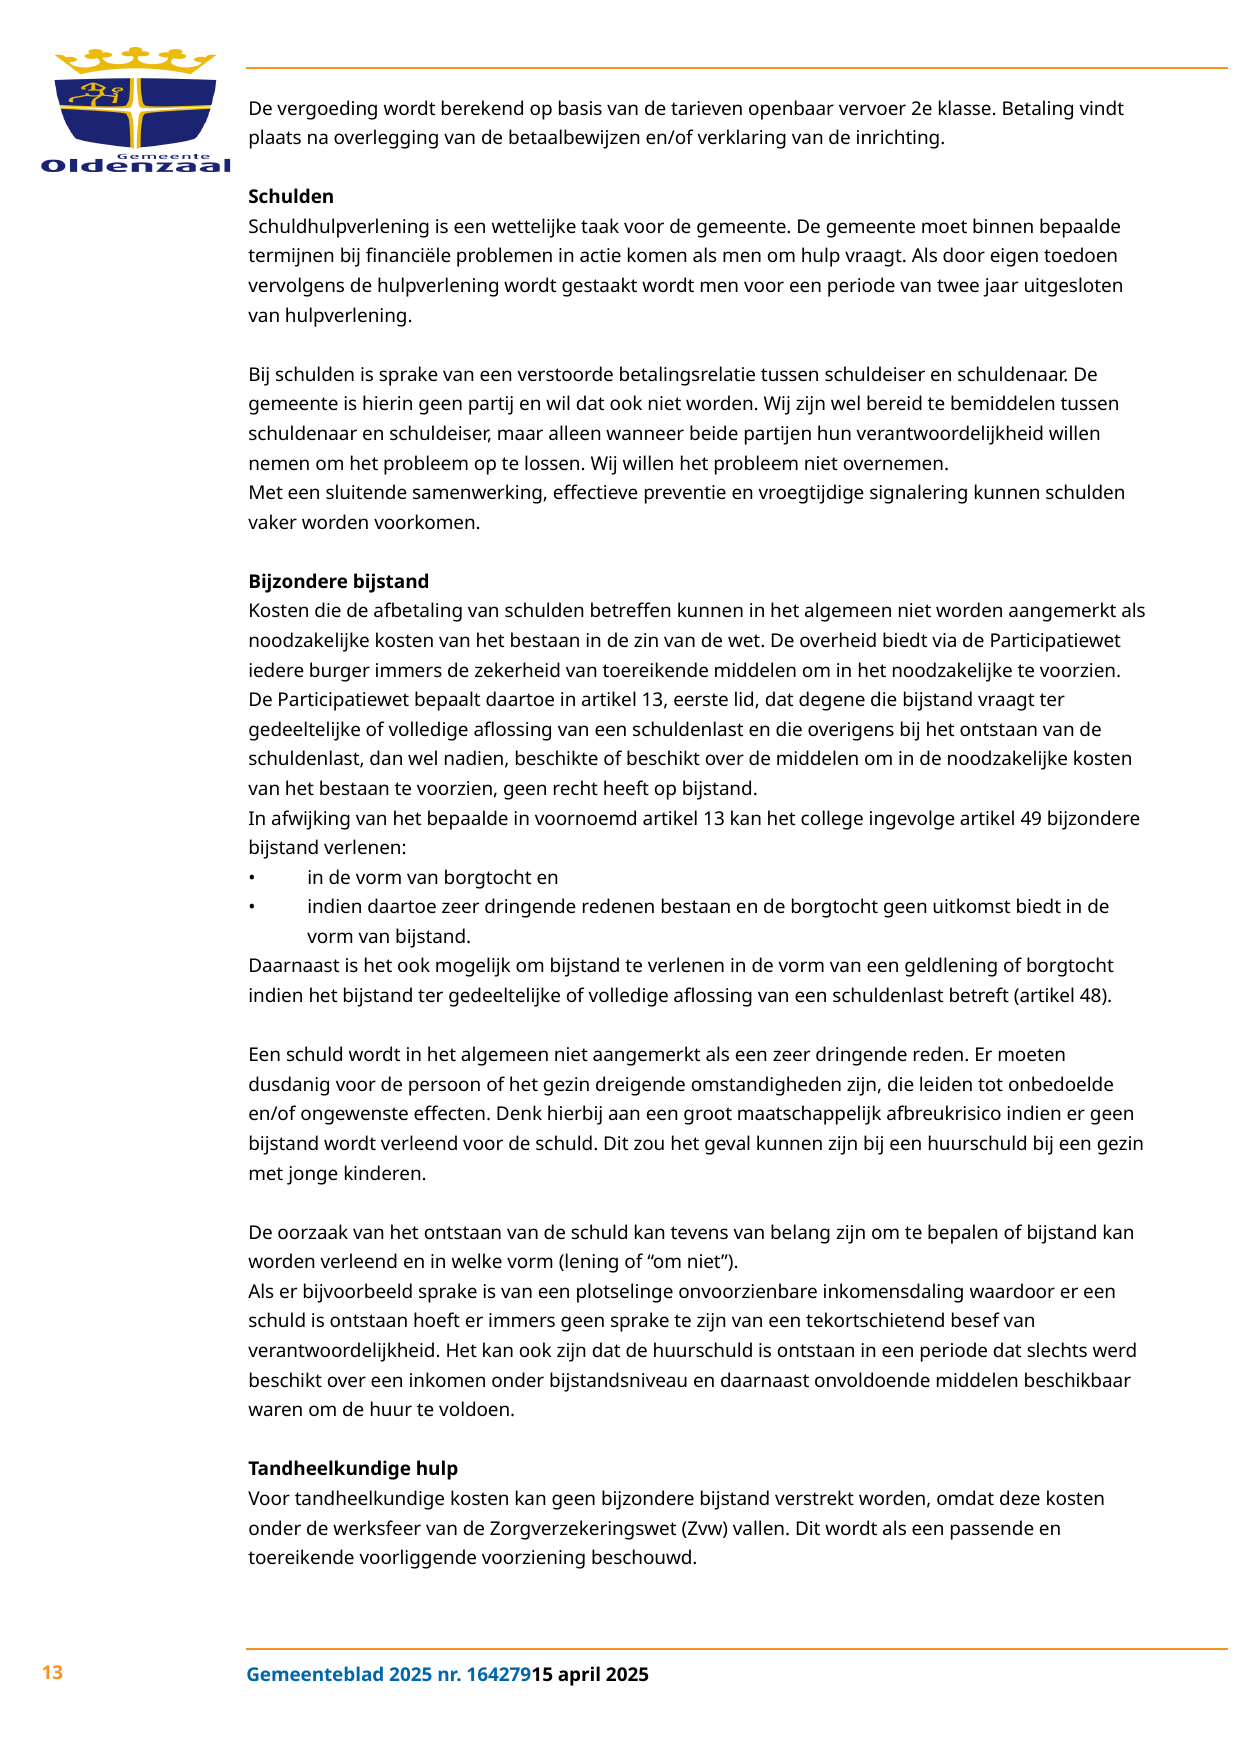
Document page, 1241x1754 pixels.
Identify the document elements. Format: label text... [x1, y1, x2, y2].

text Met een sluitende samenwerking, effectieve preventie en vroegtijdige signalering kunnen schulden vaker worden voorkomen. [248, 479, 1152, 535]
text Schulden [248, 183, 1152, 209]
text Daarnaast is het ook mogelijk om bijstand te verlenen in de vorm van een geldlening of borgtocht indien het bijstand ter gedeeltelijke of volledige aflossing van een schuldenlast betreft (artikel 48). [248, 953, 1152, 1008]
text Voor tandheelkundige kosten kan geen bijzondere bijstand verstrekt worden, omdat deze kosten onder de werksfeer van de Zorgverzekeringswet (Zvw) vallen. Dit wordt als een passende en toereikende voorliggende voorziening beschouwd. [248, 1485, 1152, 1570]
text Tandheelkundige hulp [248, 1456, 1152, 1481]
text In afwijking van het bepaalde in voornoemd artikel 13 kan het college ingevolge artikel 49 bijzondere bijstand verlenen: [248, 805, 1152, 860]
text Bijzondere bijstand [248, 568, 1152, 594]
text Een schuld wordt in het algemeen niet aangemerkt als een zeer dringende reden. Er moeten dusdanig voor de persoon of het gezin dreigende omstandigheden zijn, die leiden tot onbedoelde en/of ongewenste effecten. Denk hierbij aan een groot maatschappelijk afbreukrisico indien er geen bijstand wordt verleend voor de schuld. Dit zou het geval kunnen zijn bij een huurschuld bij een gezin met jonge kinderen. [248, 1041, 1152, 1186]
text Bij schulden is sprake van een verstoorde betalingsrelatie tussen schuldeiser en schuldenaar. De gemeente is hierin geen partij en wil dat ook niet worden. Wij zijn wel bereid te bemiddelen tussen schuldenaar en schuldeiser, maar alleen wanneer beide partijen hun verantwoordelijkheid willen nemen om het probleem op te lossen. Wij willen het probleem niet overnemen. [248, 361, 1152, 476]
text De vergoeding wordt berekend op basis van de tarieven openbaar vervoer 2e klasse. Betaling vindt plaats na overlegging van de betaalbewijzen en/of verklaring van de inrichting. [248, 95, 1152, 150]
list indien daartoe zeer dringende redenen bestaan en de borgtocht geen uitkomst biedt in de vorm van bijstand. [248, 893, 1152, 949]
text Schuldhulpverlening is een wettelijke taak voor de gemeente. De gemeente moet binnen bepaalde termijnen bij financiële problemen in actie komen als men om hulp vraagt. Als door eigen toedoen vervolgens de hulpverlening wordt gestaakt wordt men voor een periode van twee jaar uitgesloten van hulpverlening. [248, 213, 1152, 328]
text Als er bijvoorbeeld sprake is van een plotselinge onvoorzienbare inkomensdaling waardoor er een schuld is ontstaan hoeft er immers geen sprake te zijn van een tekortschietend besef van verantwoordelijkheid. Het kan ook zijn dat de huurschuld is ontstaan in een periode dat slechts werd beschikt over een inkomen onder bijstandsniveau en daarnaast onvoldoende middelen beschikbaar waren om de huur te voldoen. [248, 1278, 1152, 1422]
text De Participatiewet bepaalt daartoe in artikel 13, eerste lid, dat degene die bijstand vraagt ter gedeeltelijke of volledige aflossing van een schuldenlast en die overigens bij het ontstaan van de schuldenlast, dan wel nadien, beschikte of beschikt over de middelen om in de noodzakelijke kosten van het bestaan te voorzien, geen recht heeft op bijstand. [248, 686, 1152, 801]
list in de vorm van borgtocht en [248, 864, 1152, 890]
picture [41, 47, 231, 172]
text Kosten die de afbetaling van schulden betreffen kunnen in het algemeen niet worden aangemerkt als noodzakelijke kosten van het bestaan in de zin van de wet. De overheid biedt via de Participatiewet iedere burger immers de zekerheid van toereikende middelen om in het noodzakelijke te voorzien. [248, 598, 1152, 683]
text De oorzaak van het ontstaan van de schuld kan tevens van belang zijn om te bepalen of bijstand kan worden verleend en in welke vorm (lening of “om niet”). [248, 1219, 1152, 1274]
